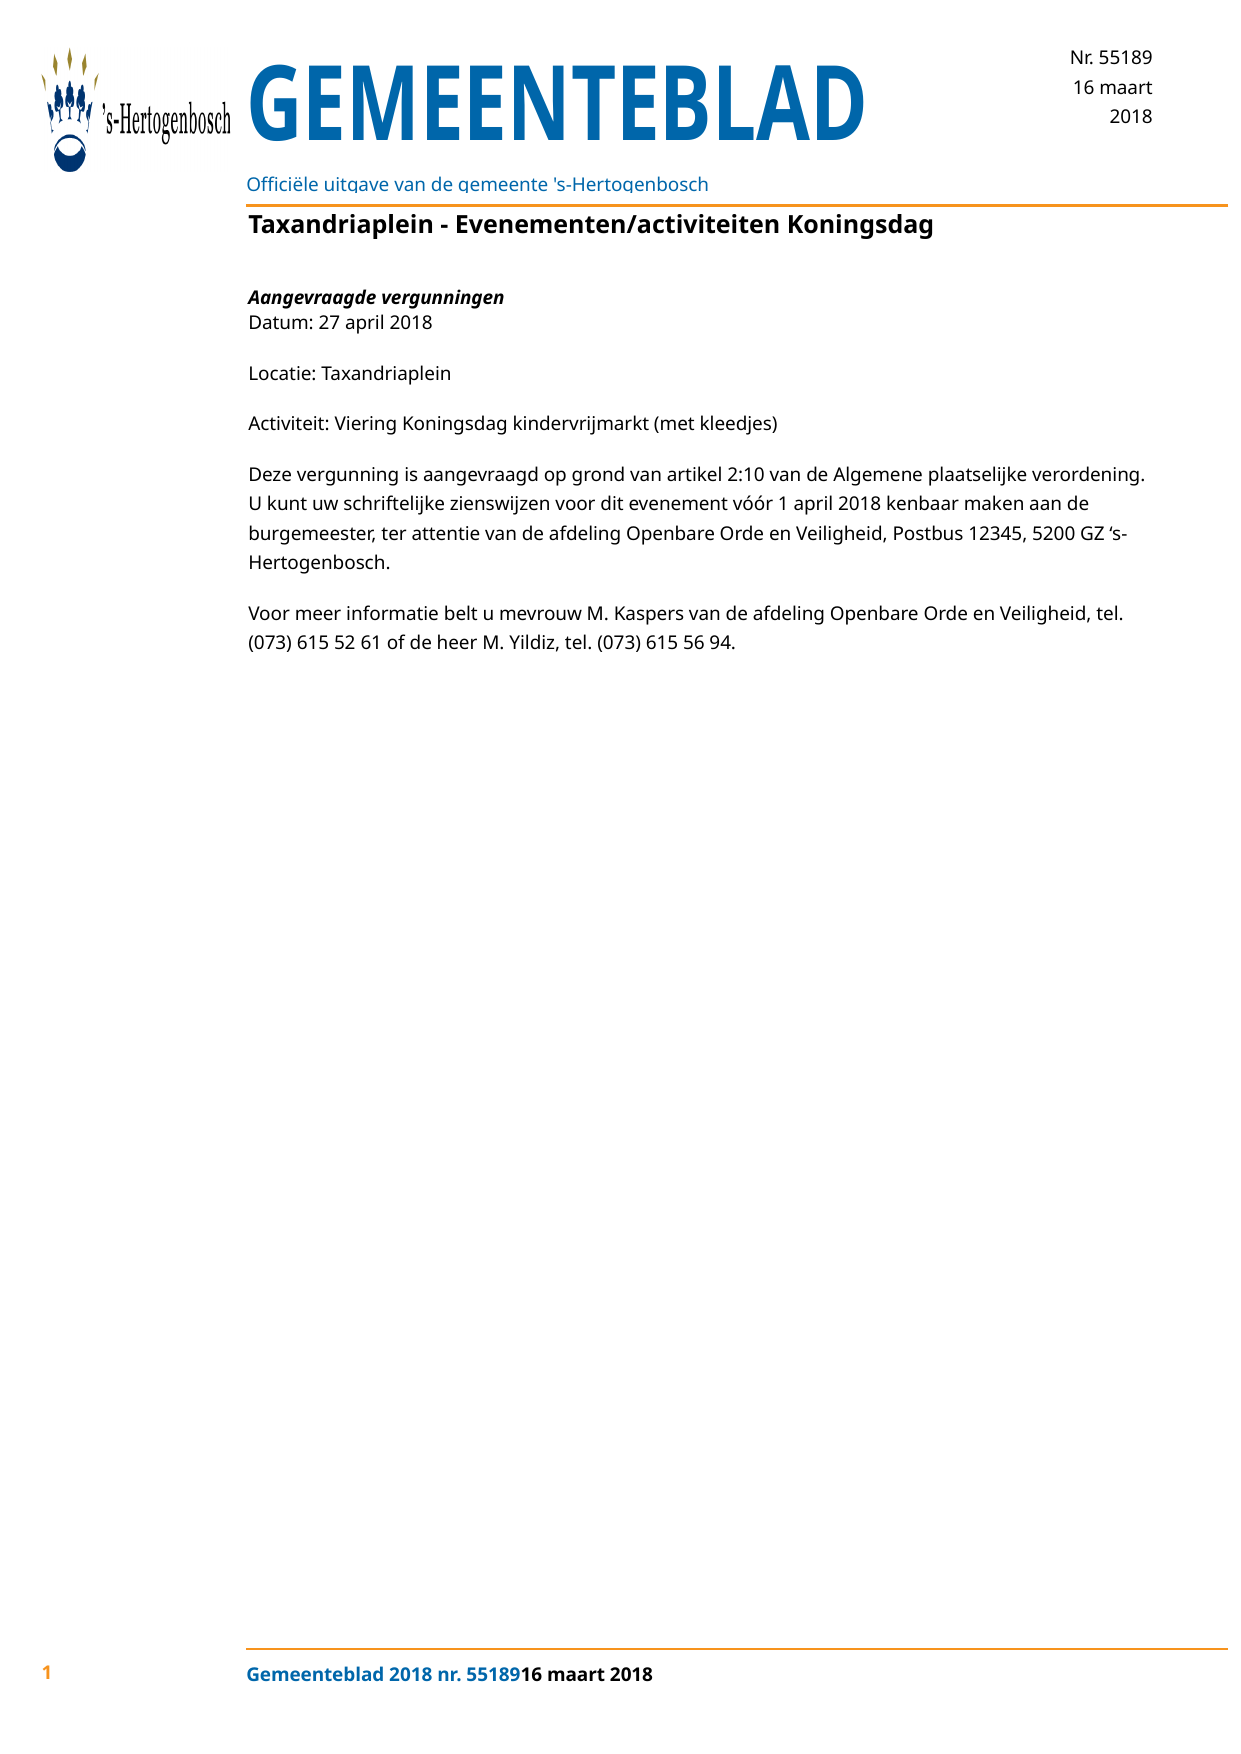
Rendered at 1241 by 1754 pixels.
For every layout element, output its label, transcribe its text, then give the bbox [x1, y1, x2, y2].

text Aangevraagde vergunningen [248, 284, 1152, 309]
text Datum: 27 april 2018 [248, 309, 1152, 335]
text Taxandriaplein - Evenementen/activiteiten Koningsdag [248, 207, 1152, 241]
text Activiteit: Viering Koningsdag kindervrijmarkt (met kleedjes) [248, 410, 1152, 436]
picture [41, 47, 231, 172]
text Voor meer informatie belt u mevrouw M. Kaspers van de afdeling Openbare Orde en Veiligheid, tel. (073) 615 52 61 of de heer M. Yildiz, tel. (073) 615 56 94. [248, 600, 1152, 655]
text Deze vergunning is aangevraagd op grond van artikel 2:10 van de Algemene plaatselijke verordening. U kunt uw schriftelijke zienswijzen voor dit evenement vóór 1 april 2018 kenbaar maken aan de burgemeester, ter attentie van de afdeling Openbare Orde en Veiligheid, Postbus 12345, 5200 GZ ‘s-Hertogenbosch. [248, 461, 1152, 575]
text Locatie: Taxandriaplein [248, 360, 1152, 386]
